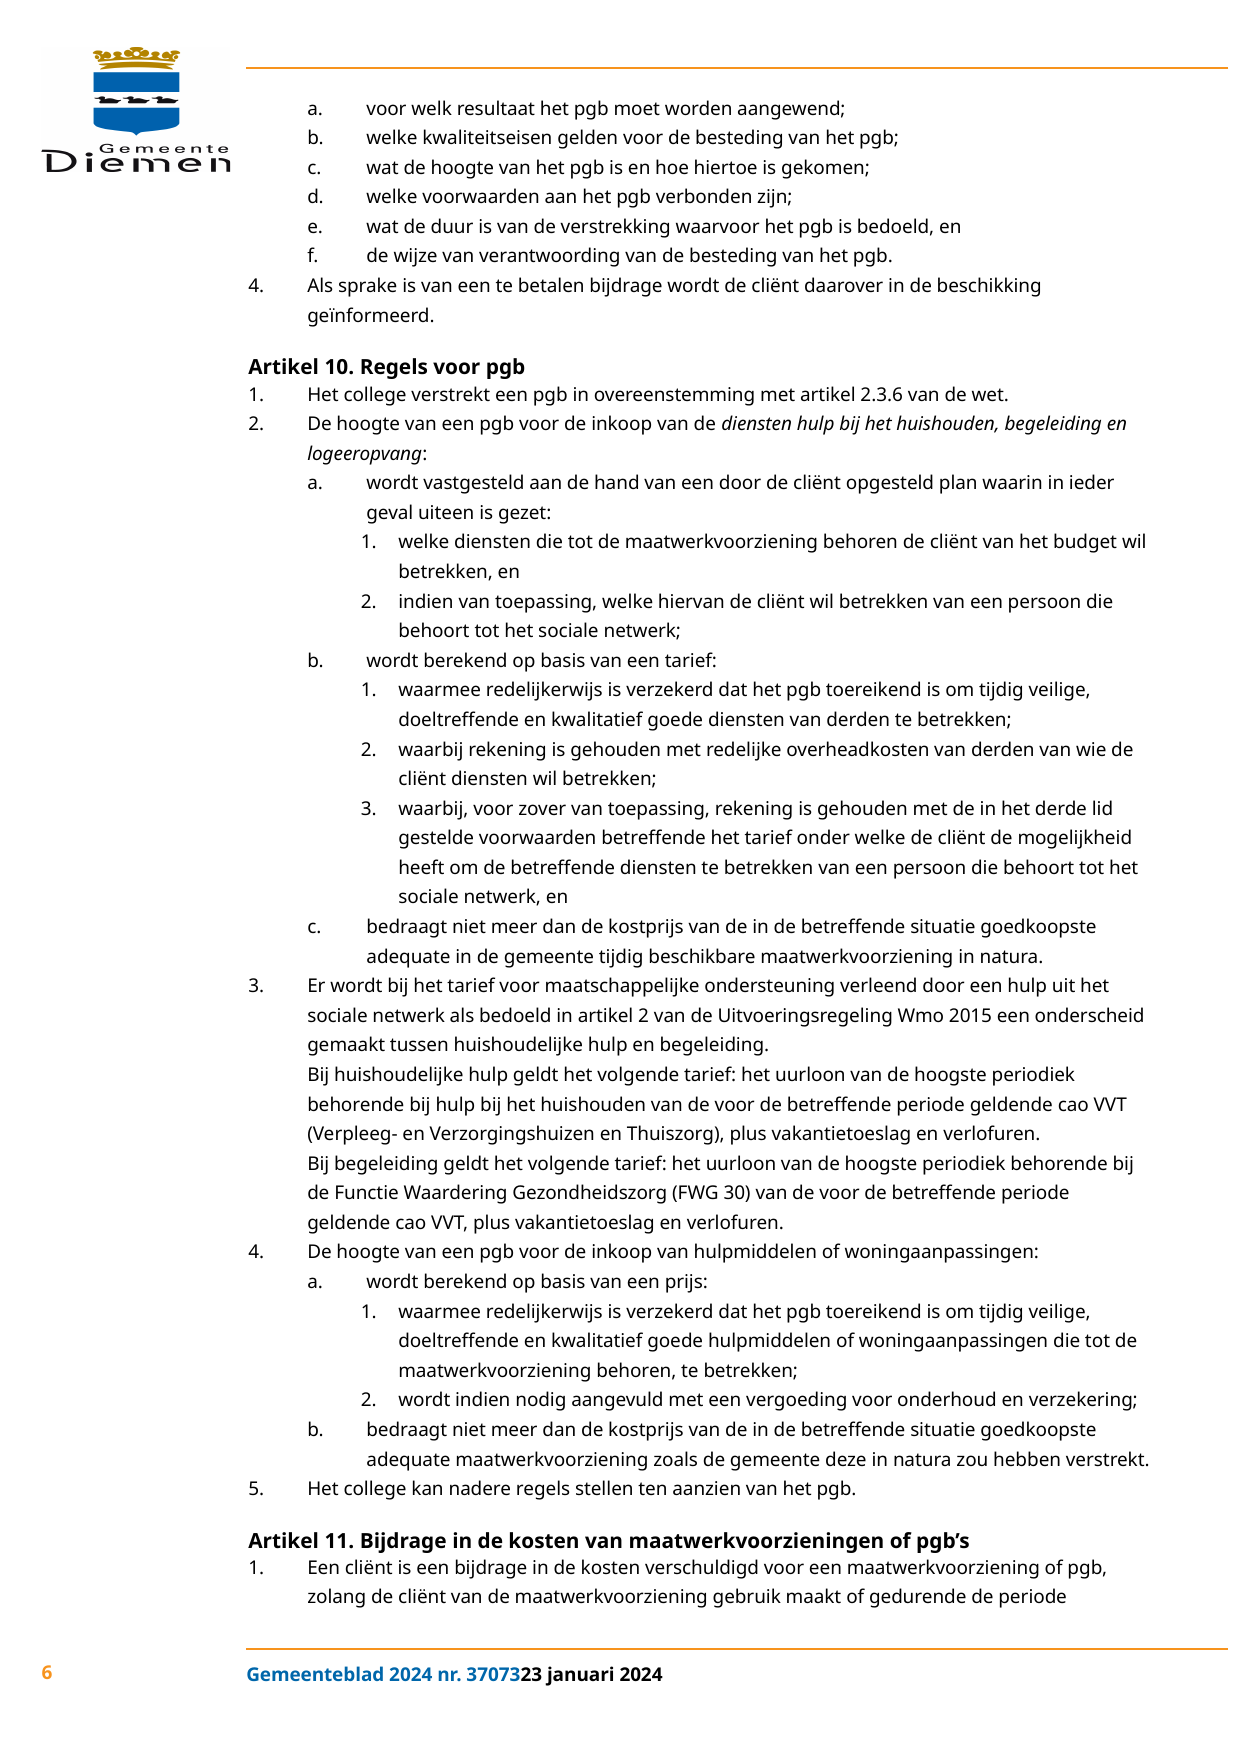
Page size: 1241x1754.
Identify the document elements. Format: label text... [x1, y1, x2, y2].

list waarbij rekening is gehouden met redelijke overheadkosten van derden van wie de cliënt diensten wil betrekken; [361, 736, 1152, 791]
list wordt berekend op basis van een prijs: [307, 1268, 1152, 1294]
list waarmee redelijkerwijs is verzekerd dat het pgb toereikend is om tijdig veilige, doeltreffende en kwalitatief goede hulpmiddelen of woningaanpassingen die tot de maatwerkvoorziening behoren, te betrekken; [361, 1298, 1152, 1383]
text Artikel 10. Regels voor pgb [248, 352, 1152, 381]
list Er wordt bij het tarief voor maatschappelijke ondersteuning verleend door een hulp uit het sociale netwerk als bedoeld in artikel 2 van de Uitvoeringsregeling Wmo 2015 een onderscheid gemaakt tussen huishoudelijke hulp en begeleiding. [248, 972, 1152, 1057]
list wordt berekend op basis van een tarief: [307, 647, 1152, 673]
text Artikel 11. Bijdrage in de kosten van maatwerkvoorzieningen of pgb’s [248, 1526, 1152, 1554]
list Bij begeleiding geldt het volgende tarief: het uurloon van de hoogste periodiek behorende bij de Functie Waardering Gezondheidszorg (FWG 30) van de voor de betreffende periode geldende cao VVT, plus vakantietoeslag en verlofuren. [248, 1150, 1152, 1235]
list voor welk resultaat het pgb moet worden aangewend; [307, 95, 1152, 121]
list de wijze van verantwoording van de besteding van het pgb. [307, 243, 1152, 268]
list wat de duur is van de verstrekking waarvoor het pgb is bedoeld, en [307, 213, 1152, 239]
list Bij huishoudelijke hulp geldt het volgende tarief: het uurloon van de hoogste periodiek behorende bij hulp bij het huishouden van de voor de betreffende periode geldende cao VVT (Verpleeg- en Verzorgingshuizen en Thuiszorg), plus vakantietoeslag en verlofuren. [248, 1061, 1152, 1146]
list wordt vastgesteld aan de hand van een door de cliënt opgesteld plan waarin in ieder geval uiteen is gezet: [307, 469, 1152, 525]
list welke kwaliteitseisen gelden voor de besteding van het pgb; [307, 124, 1152, 150]
list waarbij, voor zover van toepassing, rekening is gehouden met de in het derde lid gestelde voorwaarden betreffende het tarief onder welke de cliënt de mogelijkheid heeft om de betreffende diensten te betrekken van een persoon die behoort tot het sociale netwerk, en [361, 795, 1152, 909]
list welke voorwaarden aan het pgb verbonden zijn; [307, 183, 1152, 209]
list wordt indien nodig aangevuld met een vergoeding voor onderhoud en verzekering; [361, 1387, 1152, 1412]
list Een cliënt is een bijdrage in de kosten verschuldigd voor een maatwerkvoorziening of pgb, zolang de cliënt van de maatwerkvoorziening gebruik maakt of gedurende de periode [248, 1554, 1152, 1609]
list Het college kan nadere regels stellen ten aanzien van het pgb. [248, 1475, 1152, 1501]
list De hoogte van een pgb voor de inkoop van hulpmiddelen of woningaanpassingen: [248, 1239, 1152, 1264]
list wat de hoogte van het pgb is en hoe hiertoe is gekomen; [307, 154, 1152, 180]
list Het college verstrekt een pgb in overeenstemming met artikel 2.3.6 van de wet. [248, 381, 1152, 406]
picture [41, 47, 231, 172]
list bedraagt niet meer dan de kostprijs van de in de betreffende situatie goedkoopste adequate maatwerkvoorziening zoals de gemeente deze in natura zou hebben verstrekt. [307, 1416, 1152, 1471]
list waarmee redelijkerwijs is verzekerd dat het pgb toereikend is om tijdig veilige, doeltreffende en kwalitatief goede diensten van derden te betrekken; [361, 677, 1152, 732]
list welke diensten die tot de maatwerkvoorziening behoren de cliënt van het budget wil betrekken, en [361, 529, 1152, 584]
list De hoogte van een pgb voor de inkoop van de diensten hulp bij het huishouden, begeleiding en logeeropvang: [248, 410, 1152, 466]
list indien van toepassing, welke hiervan de cliënt wil betrekken van een persoon die behoort tot het sociale netwerk; [361, 588, 1152, 643]
list bedraagt niet meer dan de kostprijs van de in de betreffende situatie goedkoopste adequate in de gemeente tijdig beschikbare maatwerkvoorziening in natura. [307, 913, 1152, 968]
list Als sprake is van een te betalen bijdrage wordt de cliënt daarover in de beschikking geïnformeerd. [248, 272, 1152, 328]
